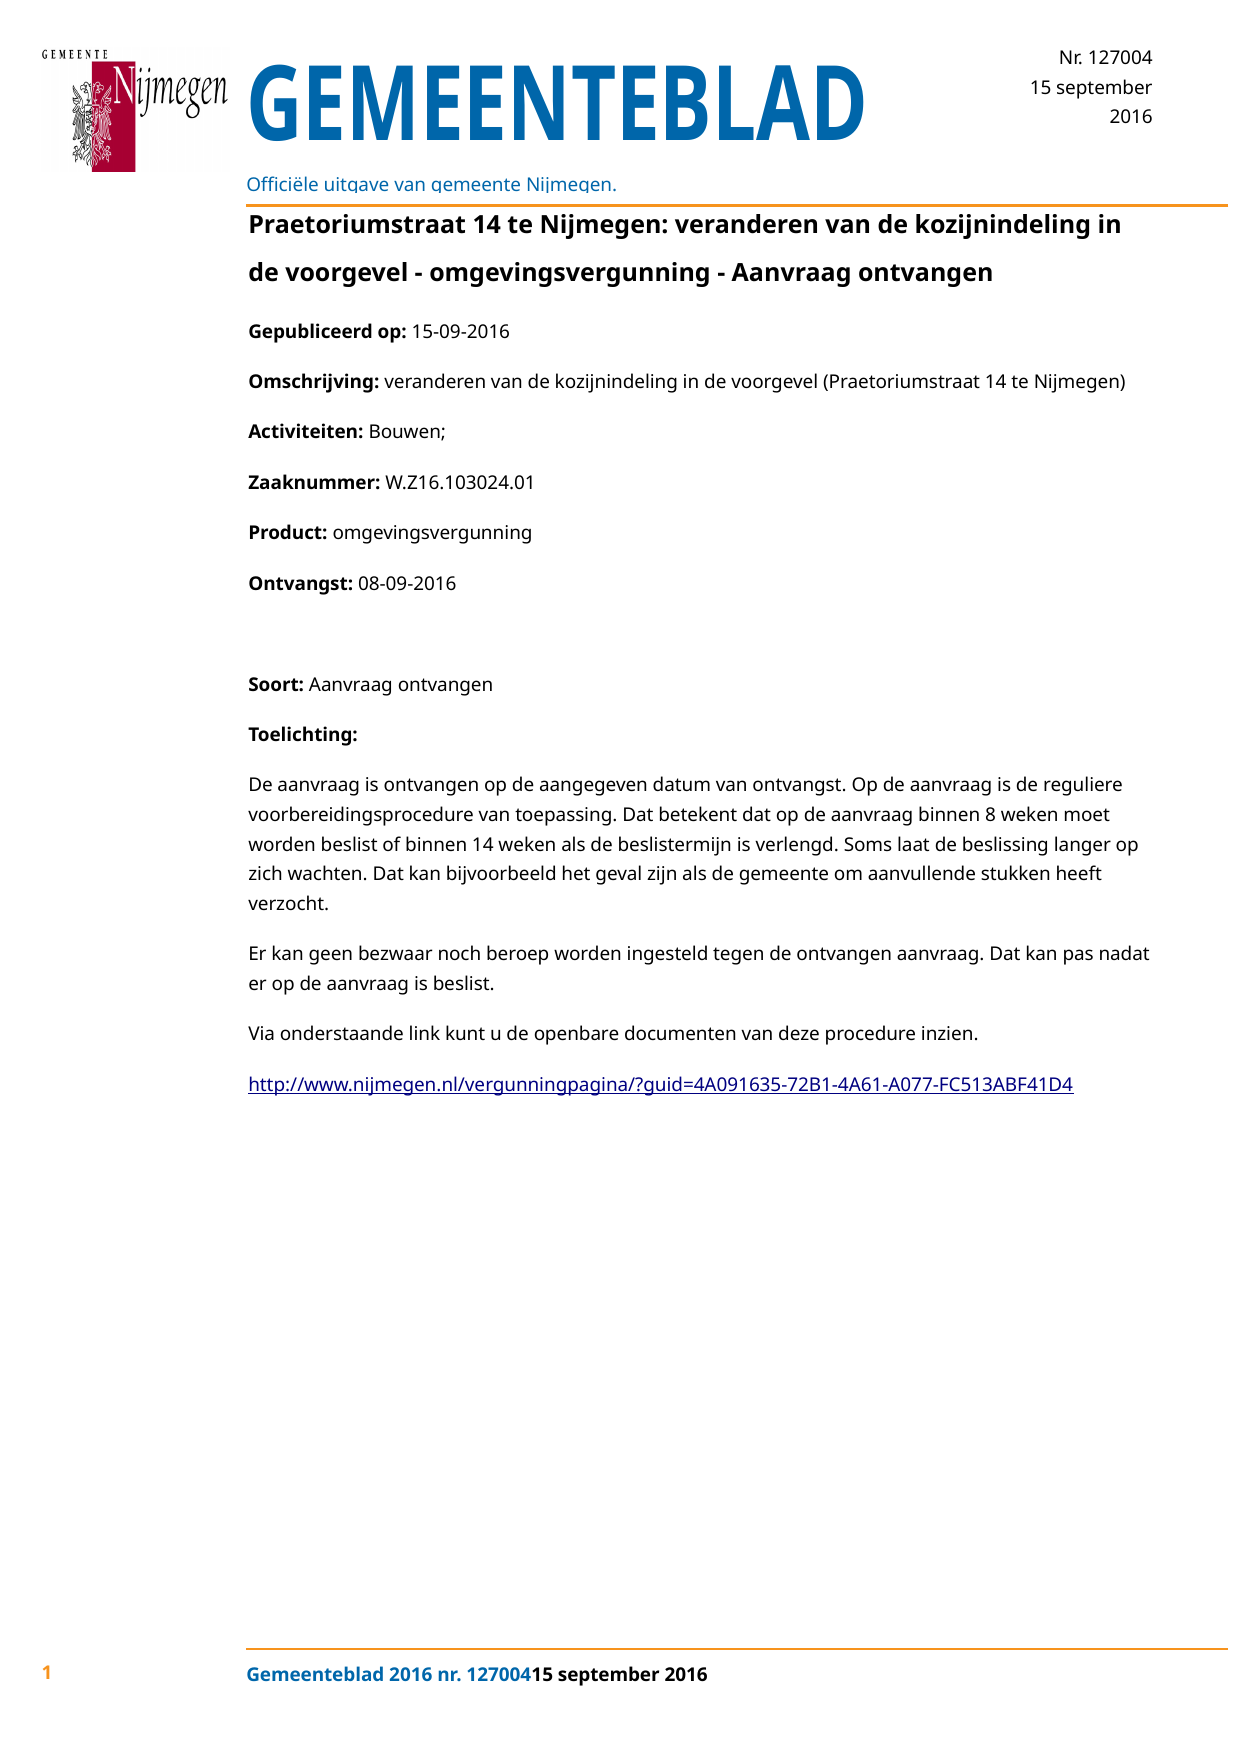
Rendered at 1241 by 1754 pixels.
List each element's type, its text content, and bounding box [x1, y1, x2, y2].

text Ontvangst: 08-09-2016 [248, 570, 1152, 596]
text Zaaknummer: W.Z16.103024.01 [248, 469, 1152, 495]
text Via onderstaande link kunt u de openbare documenten van deze procedure inzien. [248, 1020, 1152, 1046]
text Soort: Aanvraag ontvangen [248, 671, 1152, 697]
text Er kan geen bezwaar noch beroep worden ingesteld tegen de ontvangen aanvraag. Dat kan pas nadat er op de aanvraag is beslist. [248, 940, 1152, 996]
text De aanvraag is ontvangen op de aangegeven datum van ontvangst. Op de aanvraag is de reguliere voorbereidingsprocedure van toepassing. Dat betekent dat op de aanvraag binnen 8 weken moet worden beslist of binnen 14 weken als de beslistermijn is verlengd. Soms laat de beslissing langer op zich wachten. Dat kan bijvoorbeeld het geval zijn als de gemeente om aanvullende stukken heeft verzocht. [248, 772, 1152, 916]
text Praetoriumstraat 14 te Nijmegen: veranderen van de kozijnindeling in de voorgevel - omgevingsvergunning - Aanvraag ontvangen [248, 207, 1152, 288]
text Activiteiten: Bouwen; [248, 419, 1152, 444]
text Gepubliceerd op: 15-09-2016 [248, 318, 1152, 344]
picture [41, 47, 231, 172]
text Product: omgevingsvergunning [248, 519, 1152, 545]
text Toelichting: [248, 721, 1152, 747]
text Omschrijving: veranderen van de kozijnindeling in de voorgevel (Praetoriumstraat 14 te Nijmegen) [248, 368, 1152, 394]
text http://www.nijmegen.nl/vergunningpagina/?guid=4A091635-72B1-4A61-A077-FC513ABF41D4 [248, 1071, 1152, 1097]
